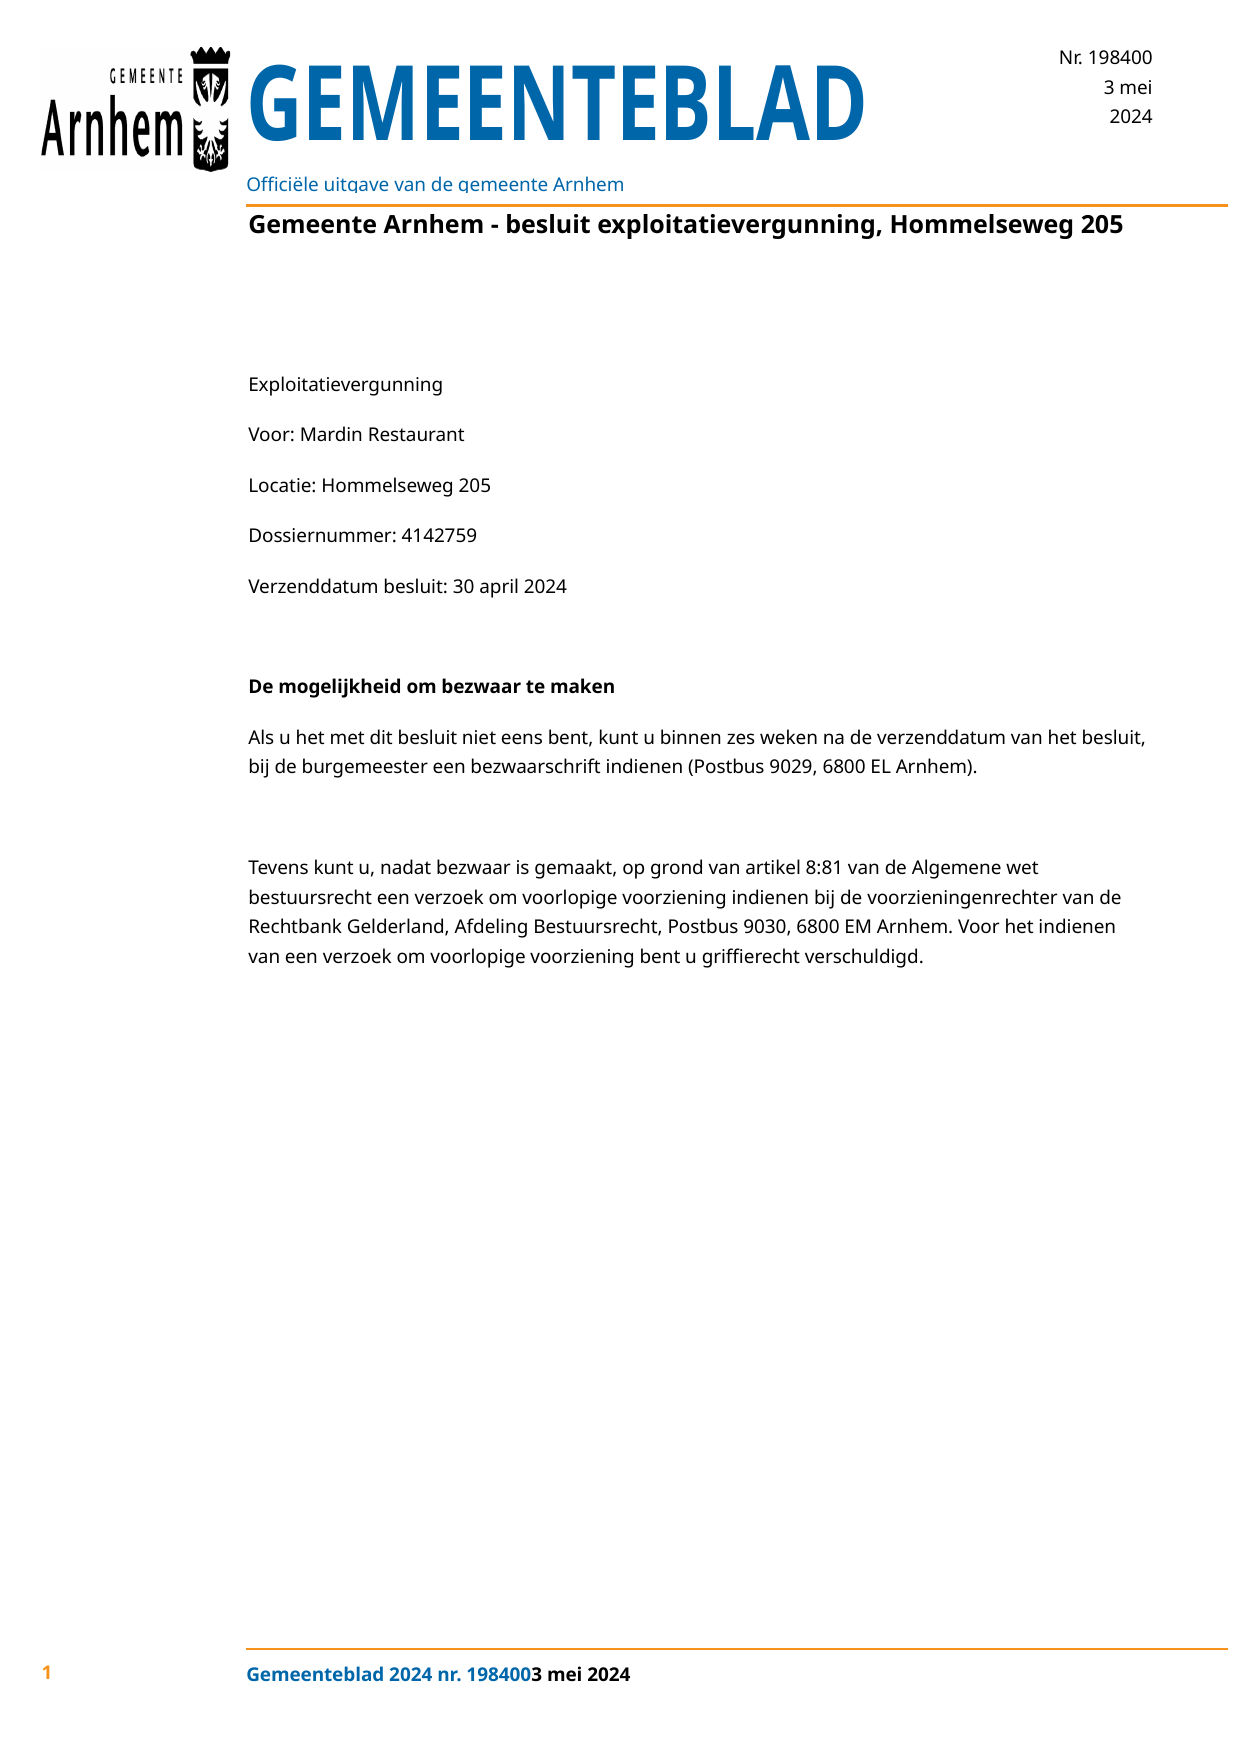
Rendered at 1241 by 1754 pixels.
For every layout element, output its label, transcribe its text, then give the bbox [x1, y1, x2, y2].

text Locatie: Hommelseweg 205 [248, 472, 1152, 498]
text Dossiernummer: 4142759 [248, 522, 1152, 548]
text Exploitatievergunning [248, 371, 1152, 397]
picture [41, 47, 231, 172]
text De mogelijkheid om bezwaar te maken [248, 674, 1152, 699]
text Verzenddatum besluit: 30 april 2024 [248, 573, 1152, 598]
text Gemeente Arnhem - besluit exploitatievergunning, Hommelseweg 205 [248, 207, 1152, 241]
text Voor: Mardin Restaurant [248, 422, 1152, 447]
text Als u het met dit besluit niet eens bent, kunt u binnen zes weken na de verzenddatum van het besluit, bij de burgemeester een bezwaarschrift indienen (Postbus 9029, 6800 EL Arnhem). [248, 724, 1152, 779]
text Tevens kunt u, nadat bezwaar is gemaakt, op grond van artikel 8:81 van de Algemene wet bestuursrecht een verzoek om voorlopige voorziening indienen bij de voorzieningenrechter van de Rechtbank Gelderland, Afdeling Bestuursrecht, Postbus 9030, 6800 EM Arnhem. Voor het indienen van een verzoek om voorlopige voorziening bent u griffierecht verschuldigd. [248, 854, 1152, 969]
